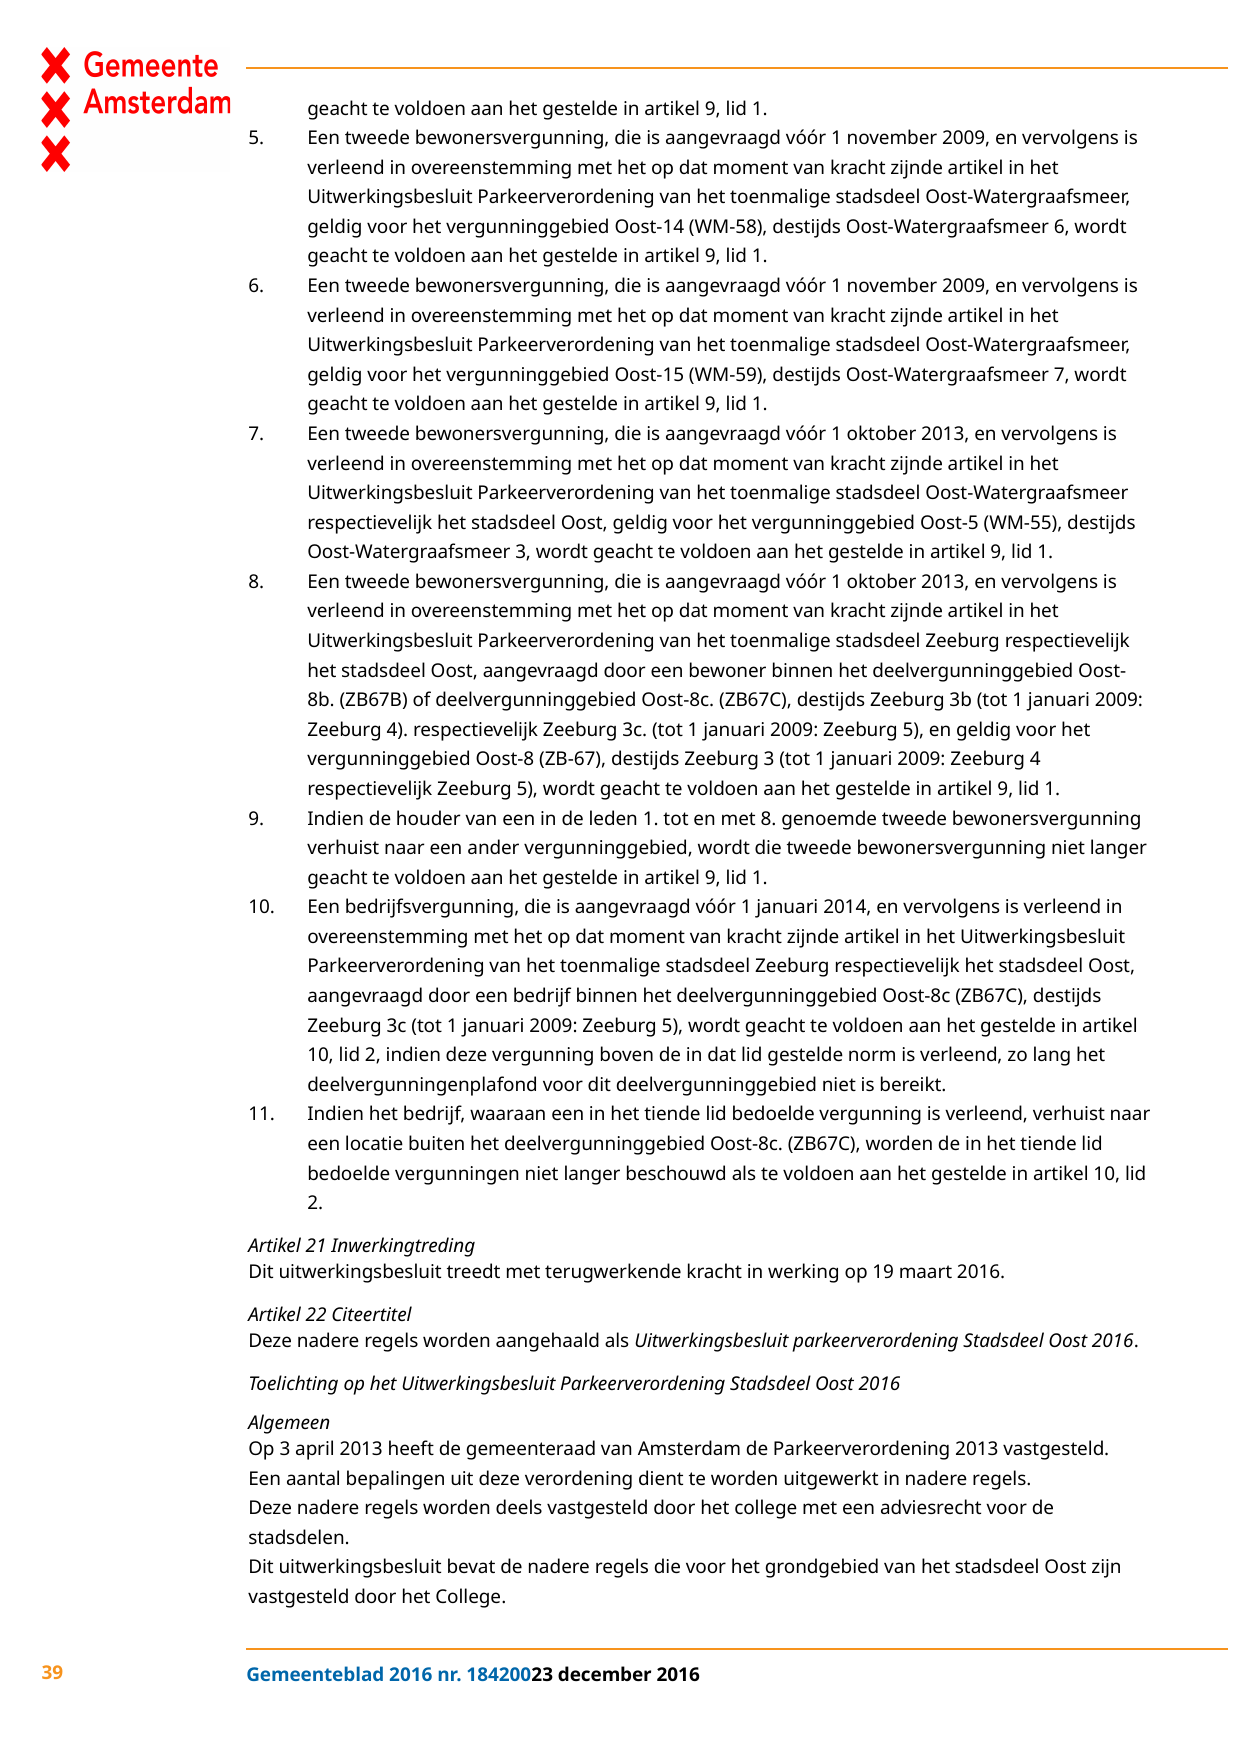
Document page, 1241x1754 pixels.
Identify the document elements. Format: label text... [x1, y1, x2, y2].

list Een bedrijfsvergunning, die is aangevraagd vóór 1 januari 2014, en vervolgens is verleend in overeenstemming met het op dat moment van kracht zijnde artikel in het Uitwerkingsbesluit Parkeerverordening van het toenmalige stadsdeel Zeeburg respectievelijk het stadsdeel Oost, aangevraagd door een bedrijf binnen het deelvergunninggebied Oost-8c (ZB67C), destijds Zeeburg 3c (tot 1 januari 2009: Zeeburg 5), wordt geacht te voldoen aan het gestelde in artikel 10, lid 2, indien deze vergunning boven de in dat lid gestelde norm is verleend, zo lang het deelvergunningenplafond voor dit deelvergunninggebied niet is bereikt. [248, 893, 1152, 1097]
list Een tweede bewonersvergunning, die is aangevraagd vóór 1 november 2009, en vervolgens is verleend in overeenstemming met het op dat moment van kracht zijnde artikel in het Uitwerkingsbesluit Parkeerverordening van het toenmalige stadsdeel Oost-Watergraafsmeer, geldig voor het vergunninggebied Oost-14 (WM-58), destijds Oost-Watergraafsmeer 6, wordt geacht te voldoen aan het gestelde in artikel 9, lid 1. [248, 124, 1152, 268]
picture [41, 47, 231, 172]
list geacht te voldoen aan het gestelde in artikel 9, lid 1. [248, 95, 1152, 121]
text Deze nadere regels worden deels vastgesteld door het college met een adviesrecht voor de stadsdelen. [248, 1494, 1152, 1550]
text Een aantal bepalingen uit deze verordening dient te worden uitgewerkt in nadere regels. [248, 1465, 1152, 1491]
list Indien de houder van een in de leden 1. tot en met 8. genoemde tweede bewonersvergunning verhuist naar een ander vergunninggebied, wordt die tweede bewonersvergunning niet langer geacht te voldoen aan het gestelde in artikel 9, lid 1. [248, 805, 1152, 890]
text Algemeen [248, 1409, 1152, 1435]
text Dit uitwerkingsbesluit bevat de nadere regels die voor het grondgebied van het stadsdeel Oost zijn vastgesteld door het College. [248, 1553, 1152, 1609]
list Een tweede bewonersvergunning, die is aangevraagd vóór 1 november 2009, en vervolgens is verleend in overeenstemming met het op dat moment van kracht zijnde artikel in het Uitwerkingsbesluit Parkeerverordening van het toenmalige stadsdeel Oost-Watergraafsmeer, geldig voor het vergunninggebied Oost-15 (WM-59), destijds Oost-Watergraafsmeer 7, wordt geacht te voldoen aan het gestelde in artikel 9, lid 1. [248, 272, 1152, 416]
list Een tweede bewonersvergunning, die is aangevraagd vóór 1 oktober 2013, en vervolgens is verleend in overeenstemming met het op dat moment van kracht zijnde artikel in het Uitwerkingsbesluit Parkeerverordening van het toenmalige stadsdeel Oost-Watergraafsmeer respectievelijk het stadsdeel Oost, geldig voor het vergunninggebied Oost-5 (WM-55), destijds Oost-Watergraafsmeer 3, wordt geacht te voldoen aan het gestelde in artikel 9, lid 1. [248, 420, 1152, 564]
list Indien het bedrijf, waaraan een in het tiende lid bedoelde vergunning is verleend, verhuist naar een locatie buiten het deelvergunninggebied Oost-8c. (ZB67C), worden de in het tiende lid bedoelde vergunningen niet langer beschouwd als te voldoen aan het gestelde in artikel 10, lid 2. [248, 1101, 1152, 1215]
text Op 3 april 2013 heeft de gemeenteraad van Amsterdam de Parkeerverordening 2013 vastgesteld. [248, 1435, 1152, 1461]
list Een tweede bewonersvergunning, die is aangevraagd vóór 1 oktober 2013, en vervolgens is verleend in overeenstemming met het op dat moment van kracht zijnde artikel in het Uitwerkingsbesluit Parkeerverordening van het toenmalige stadsdeel Zeeburg respectievelijk het stadsdeel Oost, aangevraagd door een bewoner binnen het deelvergunninggebied Oost-8b. (ZB67B) of deelvergunninggebied Oost-8c. (ZB67C), destijds Zeeburg 3b (tot 1 januari 2009: Zeeburg 4). respectievelijk Zeeburg 3c. (tot 1 januari 2009: Zeeburg 5), en geldig voor het vergunninggebied Oost-8 (ZB-67), destijds Zeeburg 3 (tot 1 januari 2009: Zeeburg 4 respectievelijk Zeeburg 5), wordt geacht te voldoen aan het gestelde in artikel 9, lid 1. [248, 568, 1152, 801]
text Dit uitwerkingsbesluit treedt met terugwerkende kracht in werking op 19 maart 2016. [248, 1258, 1152, 1284]
text Artikel 21 Inwerkingtreding [248, 1232, 1152, 1258]
text Artikel 22 Citeertitel [248, 1301, 1152, 1327]
text Toelichting op het Uitwerkingsbesluit Parkeerverordening Stadsdeel Oost 2016 [248, 1370, 1152, 1396]
text Deze nadere regels worden aangehaald als Uitwerkingsbesluit parkeerverordening Stadsdeel Oost 2016. [248, 1327, 1152, 1353]
